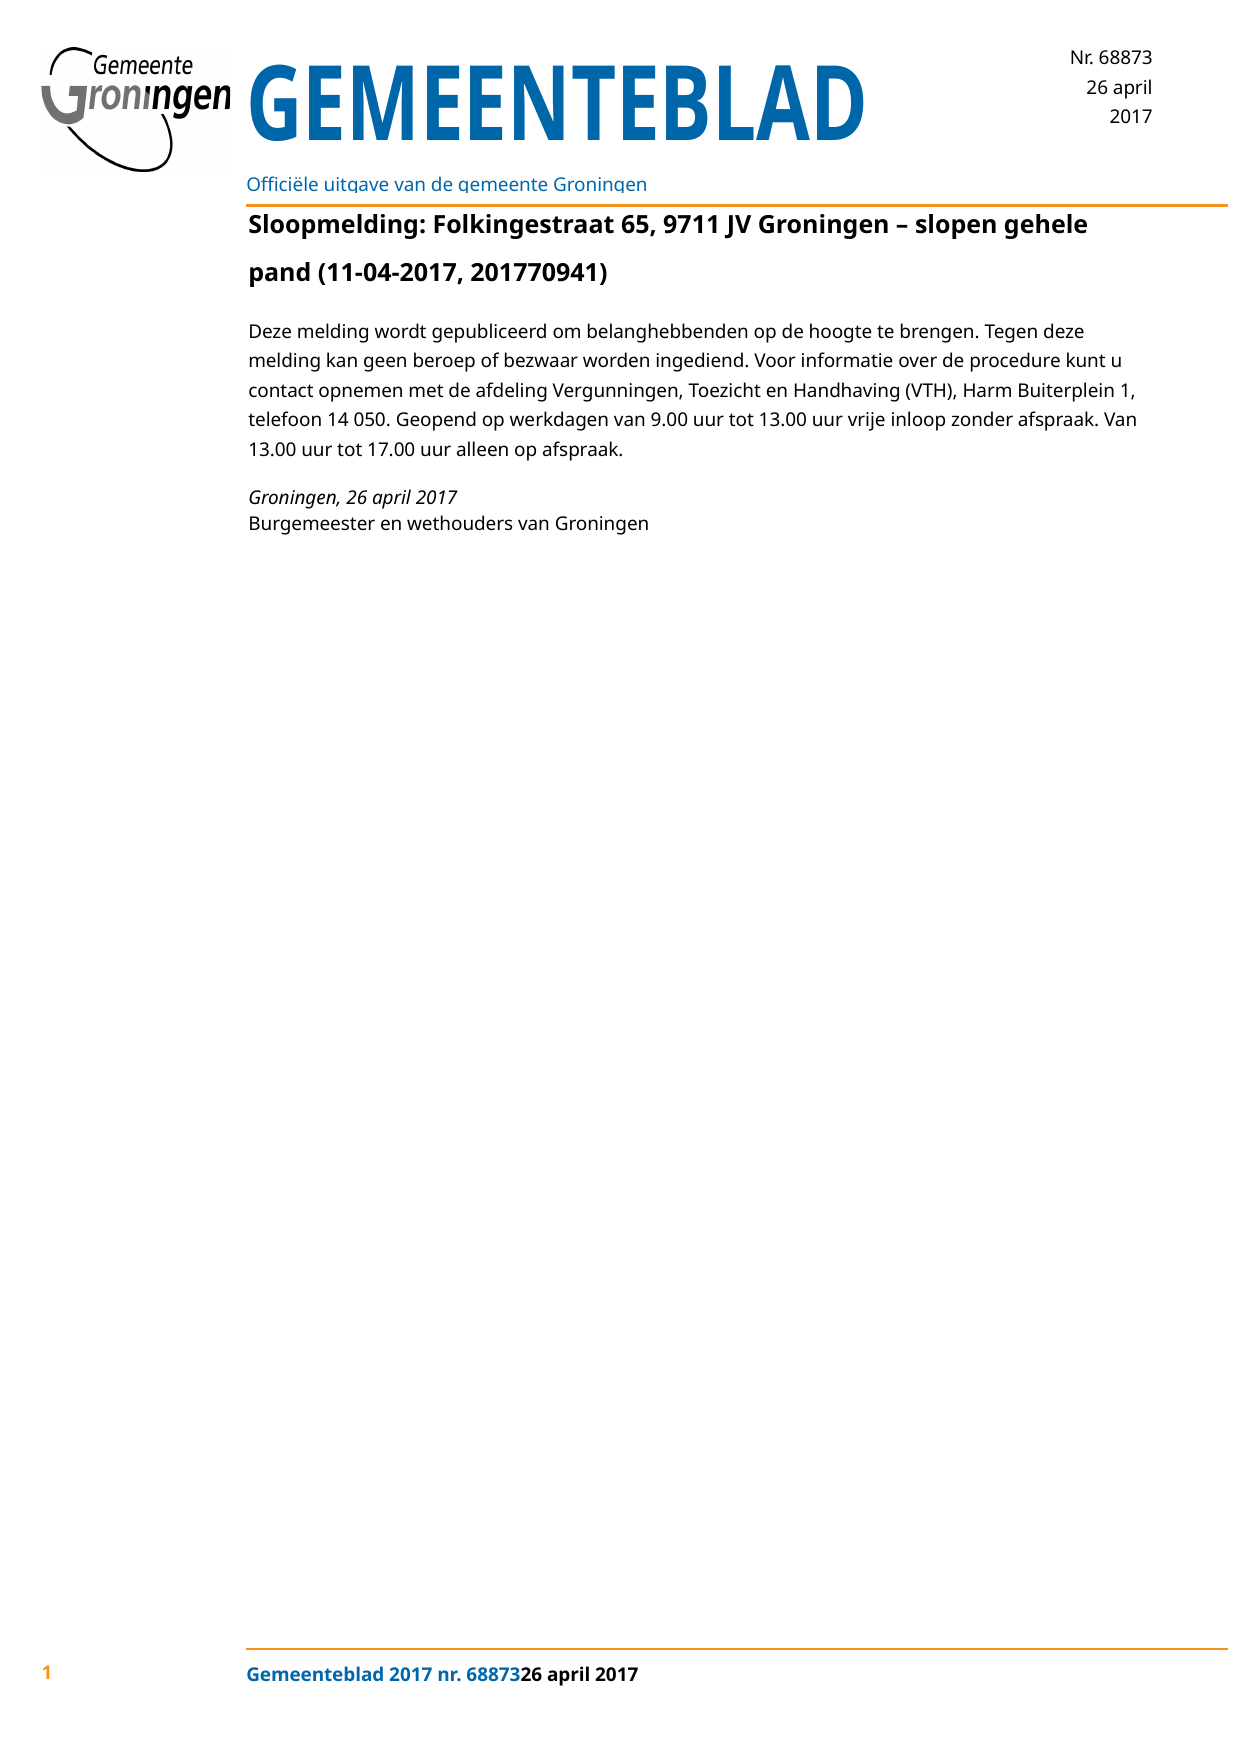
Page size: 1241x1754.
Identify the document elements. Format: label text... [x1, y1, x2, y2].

text Deze melding wordt gepubliceerd om belanghebbenden op de hoogte te brengen. Tegen deze melding kan geen beroep of bezwaar worden ingediend. Voor informatie over de procedure kunt u contact opnemen met de afdeling Vergunningen, Toezicht en Handhaving (VTH), Harm Buiterplein 1, telefoon 14 050. Geopend op werkdagen van 9.00 uur tot 13.00 uur vrije inloop zonder afspraak. Van 13.00 uur tot 17.00 uur alleen op afspraak. [248, 318, 1152, 462]
text Groningen, 26 april 2017 [248, 484, 1152, 510]
picture [41, 47, 231, 172]
text Sloopmelding: Folkingestraat 65, 9711 JV Groningen – slopen gehele pand (11-04-2017, 201770941) [248, 207, 1152, 288]
text Burgemeester en wethouders van Groningen [248, 510, 1152, 536]
